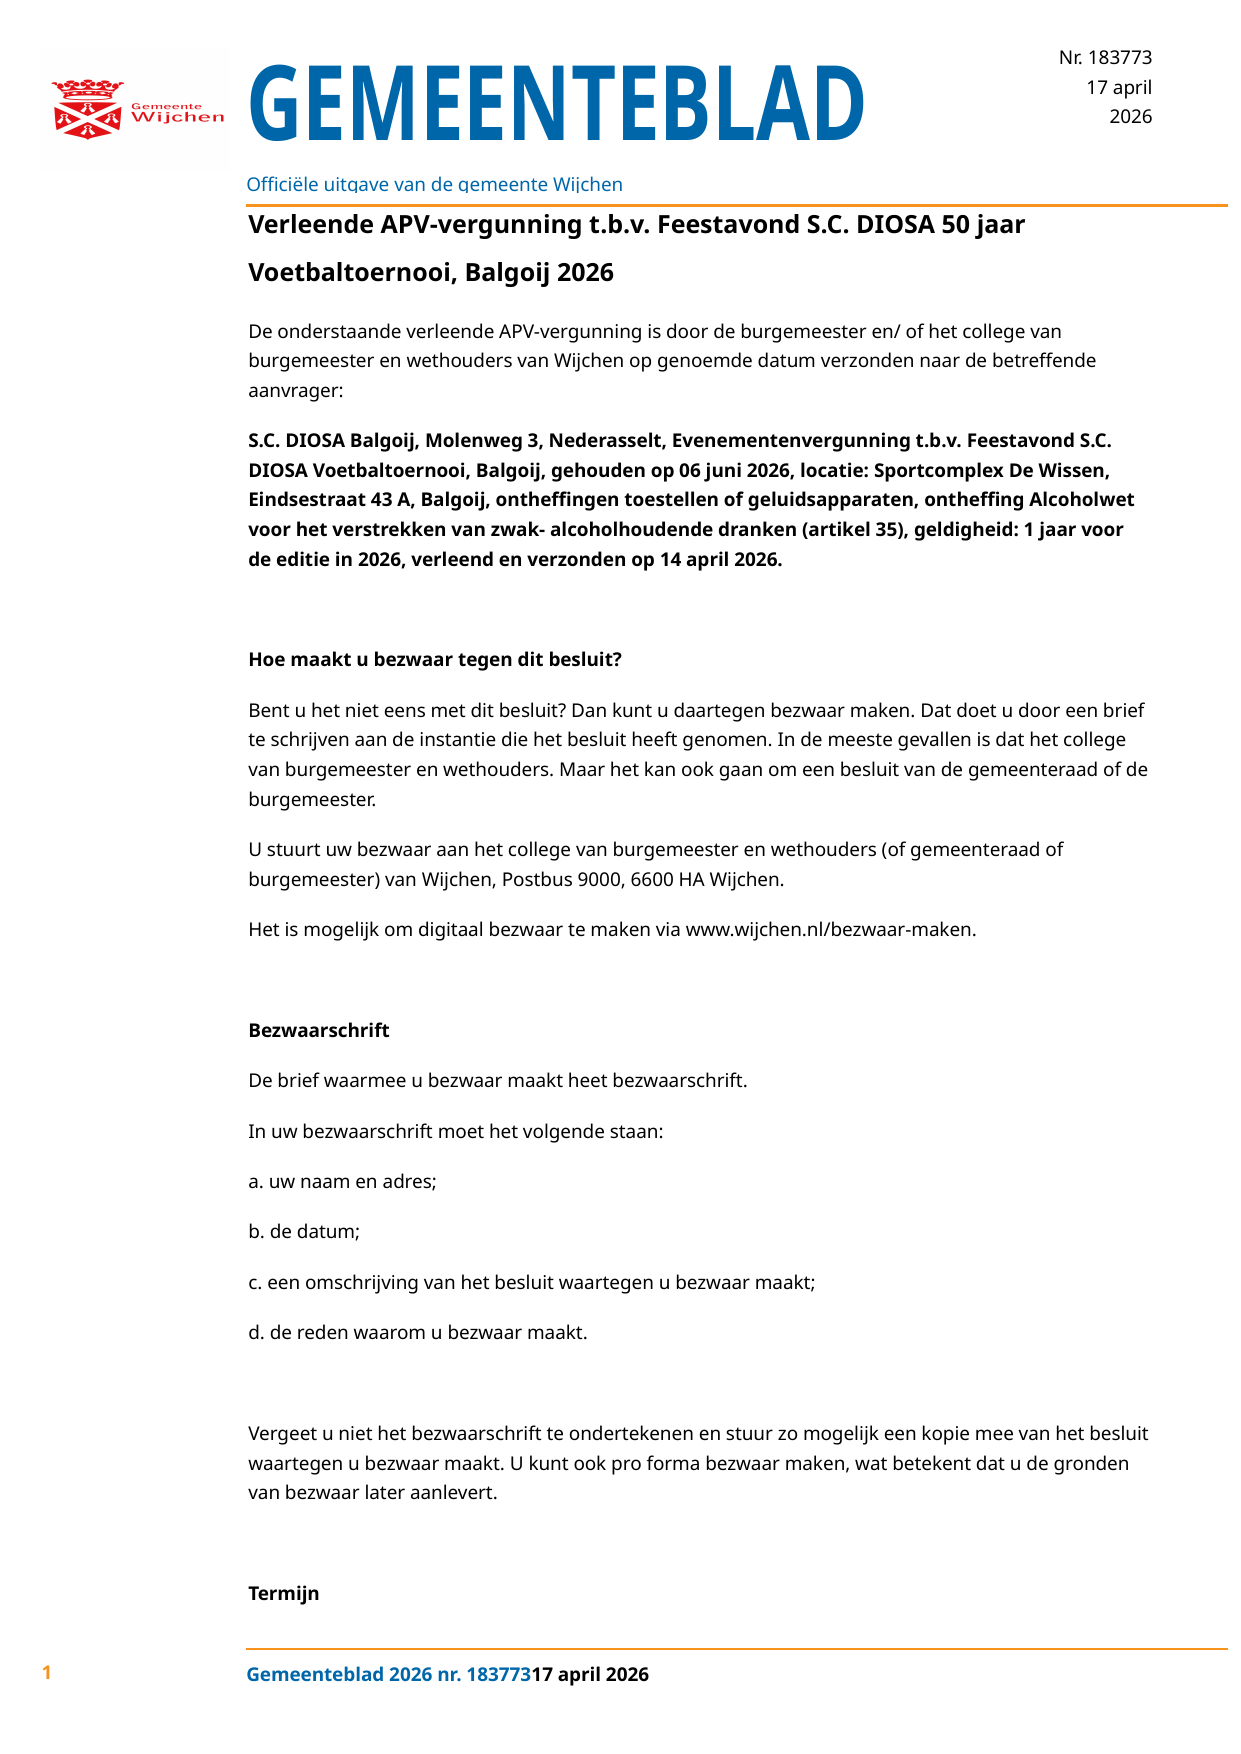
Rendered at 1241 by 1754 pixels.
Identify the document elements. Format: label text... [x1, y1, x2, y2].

text De brief waarmee u bezwaar maakt heet bezwaarschrift. [248, 1067, 1152, 1093]
text Bezwaarschrift [248, 1017, 1152, 1043]
text S.C. DIOSA Balgoij, Molenweg 3, Nederasselt, Evenementenvergunning t.b.v. Feestavond S.C. DIOSA Voetbaltoernooi, Balgoij, gehouden op 06 juni 2026, locatie: Sportcomplex De Wissen, Eindsestraat 43 A, Balgoij, ontheffingen toestellen of geluidsapparaten, ontheffing Alcoholwet voor het verstrekken van zwak- alcoholhoudende dranken (artikel 35), geldigheid: 1 jaar voor de editie in 2026, verleend en verzonden op 14 april 2026. [248, 427, 1152, 572]
text In uw bezwaarschrift moet het volgende staan: [248, 1118, 1152, 1144]
text Het is mogelijk om digitaal bezwaar te maken via www.wijchen.nl/bezwaar-maken. [248, 916, 1152, 942]
text Termijn [248, 1580, 1152, 1606]
text U stuurt uw bezwaar aan het college van burgemeester en wethouders (of gemeenteraad of burgemeester) van Wijchen, Postbus 9000, 6600 HA Wijchen. [248, 836, 1152, 892]
text Bent u het niet eens met dit besluit? Dan kunt u daartegen bezwaar maken. Dat doet u door een brief te schrijven aan de instantie die het besluit heeft genomen. In de meeste gevallen is dat het college van burgemeester en wethouders. Maar het kan ook gaan om een besluit van de gemeenteraad of de burgemeester. [248, 697, 1152, 812]
text De onderstaande verleende APV-vergunning is door de burgemeester en/ of het college van burgemeester en wethouders van Wijchen op genoemde datum verzonden naar de betreffende aanvrager: [248, 318, 1152, 403]
text d. de reden waarom u bezwaar maakt. [248, 1319, 1152, 1345]
text c. een omschrijving van het besluit waartegen u bezwaar maakt; [248, 1269, 1152, 1295]
picture [41, 47, 231, 172]
text Vergeet u niet het bezwaarschrift te ondertekenen en stuur zo mogelijk een kopie mee van het besluit waartegen u bezwaar maakt. U kunt ook pro forma bezwaar maken, wat betekent dat u de gronden van bezwaar later aanlevert. [248, 1420, 1152, 1505]
text Verleende APV-vergunning t.b.v. Feestavond S.C. DIOSA 50 jaar Voetbaltoernooi, Balgoij 2026 [248, 207, 1152, 288]
text b. de datum; [248, 1219, 1152, 1244]
text Hoe maakt u bezwaar tegen dit besluit? [248, 647, 1152, 672]
text a. uw naam en adres; [248, 1168, 1152, 1194]
